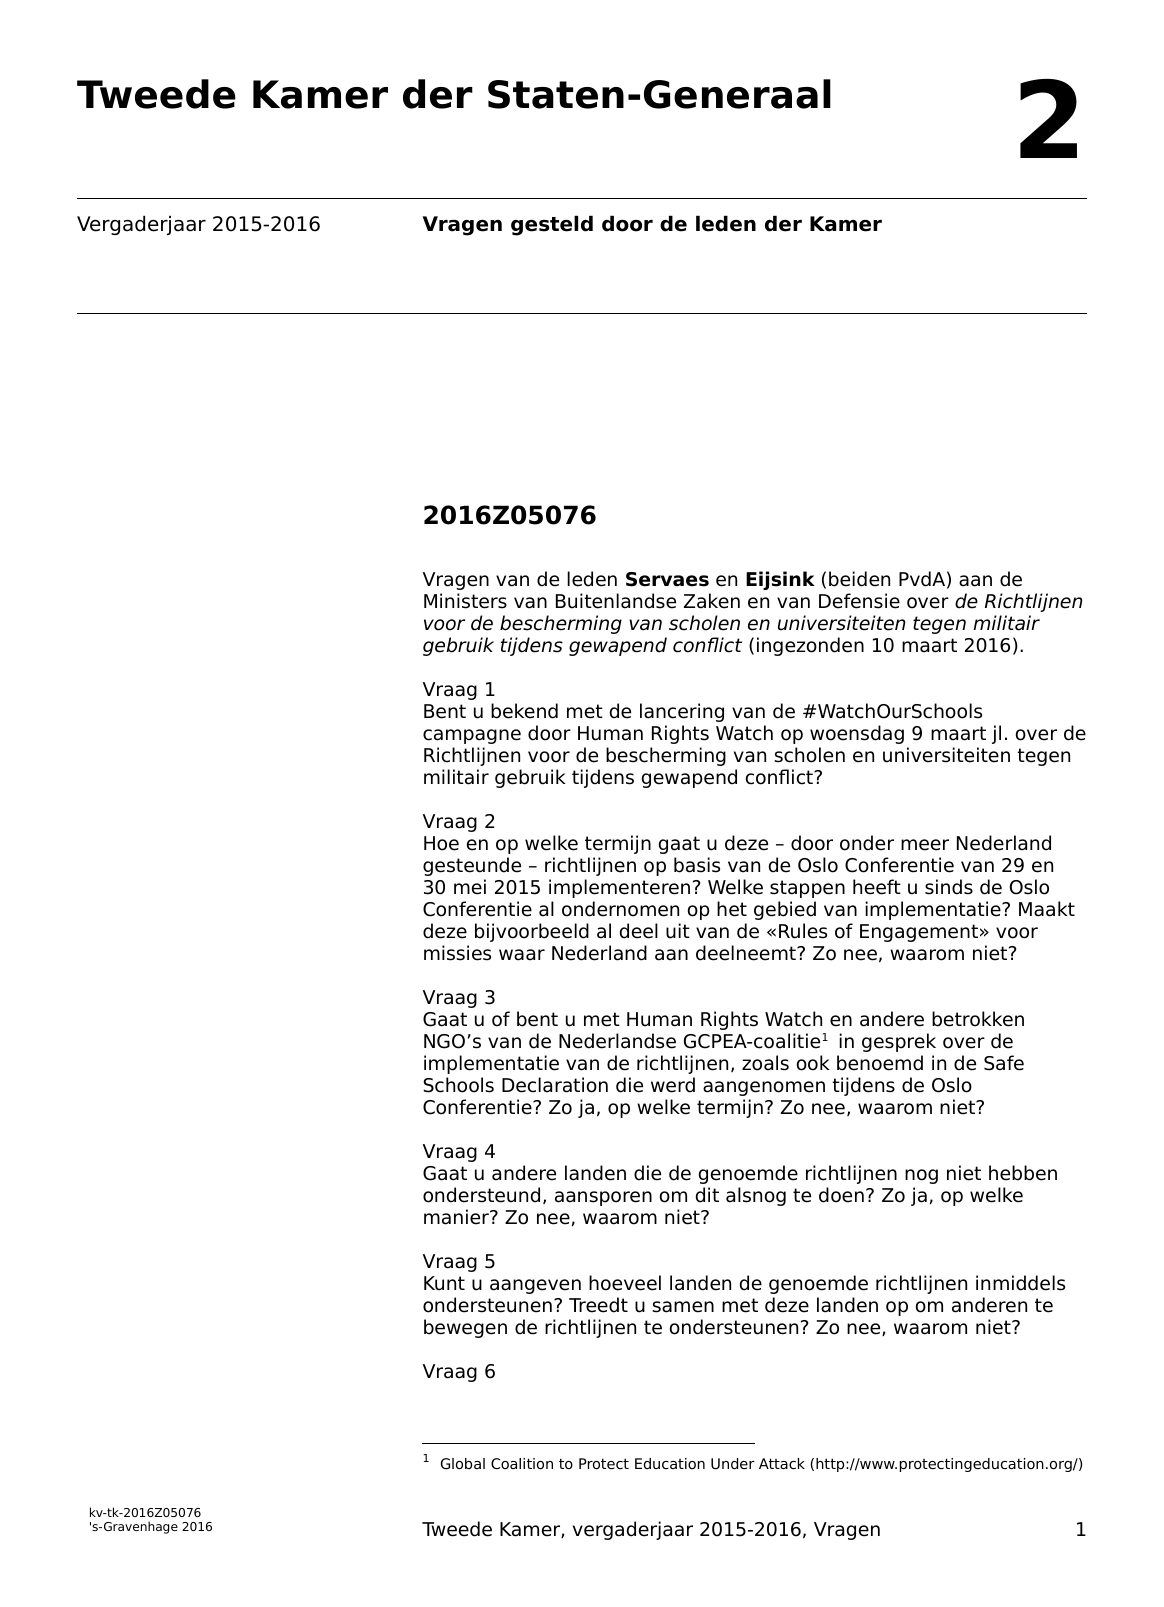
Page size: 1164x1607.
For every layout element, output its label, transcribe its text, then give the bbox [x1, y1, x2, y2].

text 2016Z05076 [422, 501, 1087, 531]
text Vraag 5 [422, 1251, 1087, 1273]
text Kunt u aangeven hoeveel landen de genoemde richtlijnen inmiddels ondersteunen? Treedt u samen met deze landen op om anderen te bewegen de richtlijnen te ondersteunen? Zo nee, waarom niet? [422, 1273, 1087, 1339]
text Vragen van de leden Servaes en Eijsink (beiden PvdA) aan de Ministers van Buitenlandse Zaken en van Defensie over de Richtlijnen voor de bescherming van scholen en universiteiten tegen militair gebruik tijdens gewapend conflict (ingezonden 10 maart 2016). [422, 569, 1087, 657]
text Vraag 4 [422, 1141, 1087, 1163]
text Bent u bekend met de lancering van de #WatchOurSchools campagne door Human Rights Watch op woensdag 9 maart jl. over de Richtlijnen voor de bescherming van scholen en universiteiten tegen militair gebruik tijdens gewapend conflict? [422, 701, 1087, 789]
text Vraag 6 [422, 1361, 1087, 1383]
text kv-tk-2016Z05076 [88, 1506, 323, 1520]
text 's-Gravenhage 2016 [88, 1520, 323, 1534]
text Vraag 1 [422, 679, 1087, 701]
table_cell Vragen gesteld door de leden der Kamer [422, 199, 1087, 313]
text Global Coalition to Protect Education Under Attack (http://www.protectingeducation.org/) [422, 1452, 1087, 1474]
text Gaat u of bent u met Human Rights Watch en andere betrokken NGO’s van de Nederlandse GCPEA-coalitie in gesprek over de implementatie van de richtlijnen, zoals ook benoemd in de Safe Schools Declaration die werd aangenomen tijdens de Oslo Conferentie? Zo ja, op welke termijn? Zo nee, waarom niet? [422, 1009, 1087, 1119]
text Vraag 3 [422, 987, 1087, 1009]
table_header Tweede Kamer der Staten-Generaal [77, 59, 886, 198]
text Vraag 2 [422, 811, 1087, 833]
table_cell Vergaderjaar 2015-2016 [77, 199, 422, 313]
table_header 2 [886, 59, 1087, 198]
text Hoe en op welke termijn gaat u deze – door onder meer Nederland gesteunde – richtlijnen op basis van de Oslo Conferentie van 29 en 30 mei 2015 implementeren? Welke stappen heeft u sinds de Oslo Conferentie al ondernomen op het gebied van implementatie? Maakt deze bijvoorbeeld al deel uit van de «Rules of Engagement» voor missies waar Nederland aan deelneemt? Zo nee, waarom niet? [422, 833, 1087, 965]
text Gaat u andere landen die de genoemde richtlijnen nog niet hebben ondersteund, aansporen om dit alsnog te doen? Zo ja, op welke manier? Zo nee, waarom niet? [422, 1163, 1087, 1229]
